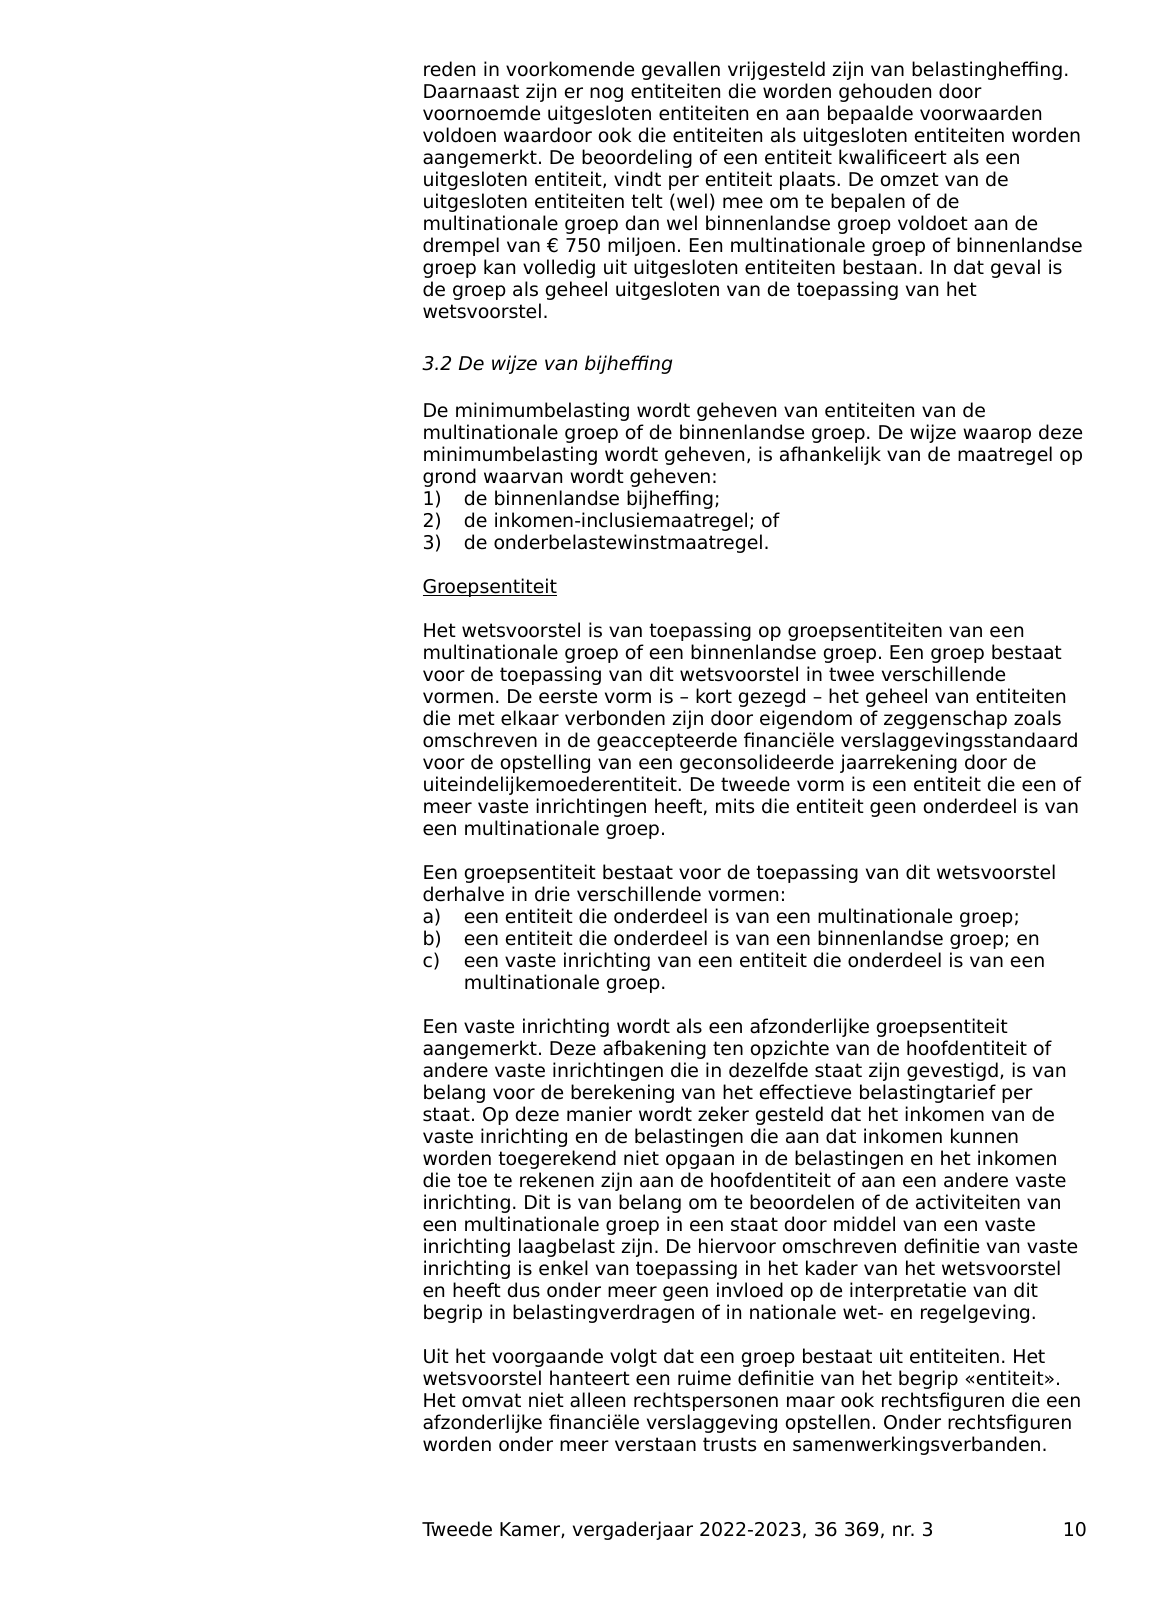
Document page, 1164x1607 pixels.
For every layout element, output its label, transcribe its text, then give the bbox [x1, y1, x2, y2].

text De minimumbelasting wordt geheven van entiteiten van de multinationale groep of de binnenlandse groep. De wijze waarop deze minimumbelasting wordt geheven, is afhankelijk van de maatregel op grond waarvan wordt geheven: [422, 400, 1087, 488]
text a) een entiteit die onderdeel is van een multinationale groep; [422, 906, 1087, 928]
text 1) de binnenlandse bijheffing; [422, 488, 1087, 510]
text c) een vaste inrichting van een entiteit die onderdeel is van een multinationale groep. [422, 950, 1087, 994]
text reden in voorkomende gevallen vrijgesteld zijn van belastingheffing. Daarnaast zijn er nog entiteiten die worden gehouden door voornoemde uitgesloten entiteiten en aan bepaalde voorwaarden voldoen waardoor ook die entiteiten als uitgesloten entiteiten worden aangemerkt. De beoordeling of een entiteit kwalificeert als een uitgesloten entiteit, vindt per entiteit plaats. De omzet van de uitgesloten entiteiten telt (wel) mee om te bepalen of de multinationale groep dan wel binnenlandse groep voldoet aan de drempel van € 750 miljoen. Een multinationale groep of binnenlandse groep kan volledig uit uitgesloten entiteiten bestaan. In dat geval is de groep als geheel uitgesloten van de toepassing van het wetsvoorstel. [422, 59, 1087, 323]
text 3) de onderbelastewinstmaatregel. [422, 532, 1087, 554]
text Uit het voorgaande volgt dat een groep bestaat uit entiteiten. Het wetsvoorstel hanteert een ruime definitie van het begrip «entiteit». Het omvat niet alleen rechtspersonen maar ook rechtsfiguren die een afzonderlijke financiële verslaggeving opstellen. Onder rechtsfiguren worden onder meer verstaan trusts en samenwerkingsverbanden. [422, 1346, 1087, 1456]
text Een vaste inrichting wordt als een afzonderlijke groepsentiteit aangemerkt. Deze afbakening ten opzichte van de hoofdentiteit of andere vaste inrichtingen die in dezelfde staat zijn gevestigd, is van belang voor de berekening van het effectieve belastingtarief per staat. Op deze manier wordt zeker gesteld dat het inkomen van de vaste inrichting en de belastingen die aan dat inkomen kunnen worden toegerekend niet opgaan in de belastingen en het inkomen die toe te rekenen zijn aan de hoofdentiteit of aan een andere vaste inrichting. Dit is van belang om te beoordelen of de activiteiten van een multinationale groep in een staat door middel van een vaste inrichting laagbelast zijn. De hiervoor omschreven definitie van vaste inrichting is enkel van toepassing in het kader van het wetsvoorstel en heeft dus onder meer geen invloed op de interpretatie van dit begrip in belastingverdragen of in nationale wet- en regelgeving. [422, 1016, 1087, 1324]
text 2) de inkomen-inclusiemaatregel; of [422, 510, 1087, 532]
text Een groepsentiteit bestaat voor de toepassing van dit wetsvoorstel derhalve in drie verschillende vormen: [422, 862, 1087, 906]
text b) een entiteit die onderdeel is van een binnenlandse groep; en [422, 928, 1087, 950]
text Het wetsvoorstel is van toepassing op groepsentiteiten van een multinationale groep of een binnenlandse groep. Een groep bestaat voor de toepassing van dit wetsvoorstel in twee verschillende vormen. De eerste vorm is – kort gezegd – het geheel van entiteiten die met elkaar verbonden zijn door eigendom of zeggenschap zoals omschreven in de geaccepteerde financiële verslaggevingsstandaard voor de opstelling van een geconsolideerde jaarrekening door de uiteindelijkemoederentiteit. De tweede vorm is een entiteit die een of meer vaste inrichtingen heeft, mits die entiteit geen onderdeel is van een multinationale groep. [422, 620, 1087, 840]
subtitle Groepsentiteit [422, 576, 1087, 598]
subtitle 3.2 De wijze van bijheffing [422, 353, 1087, 375]
